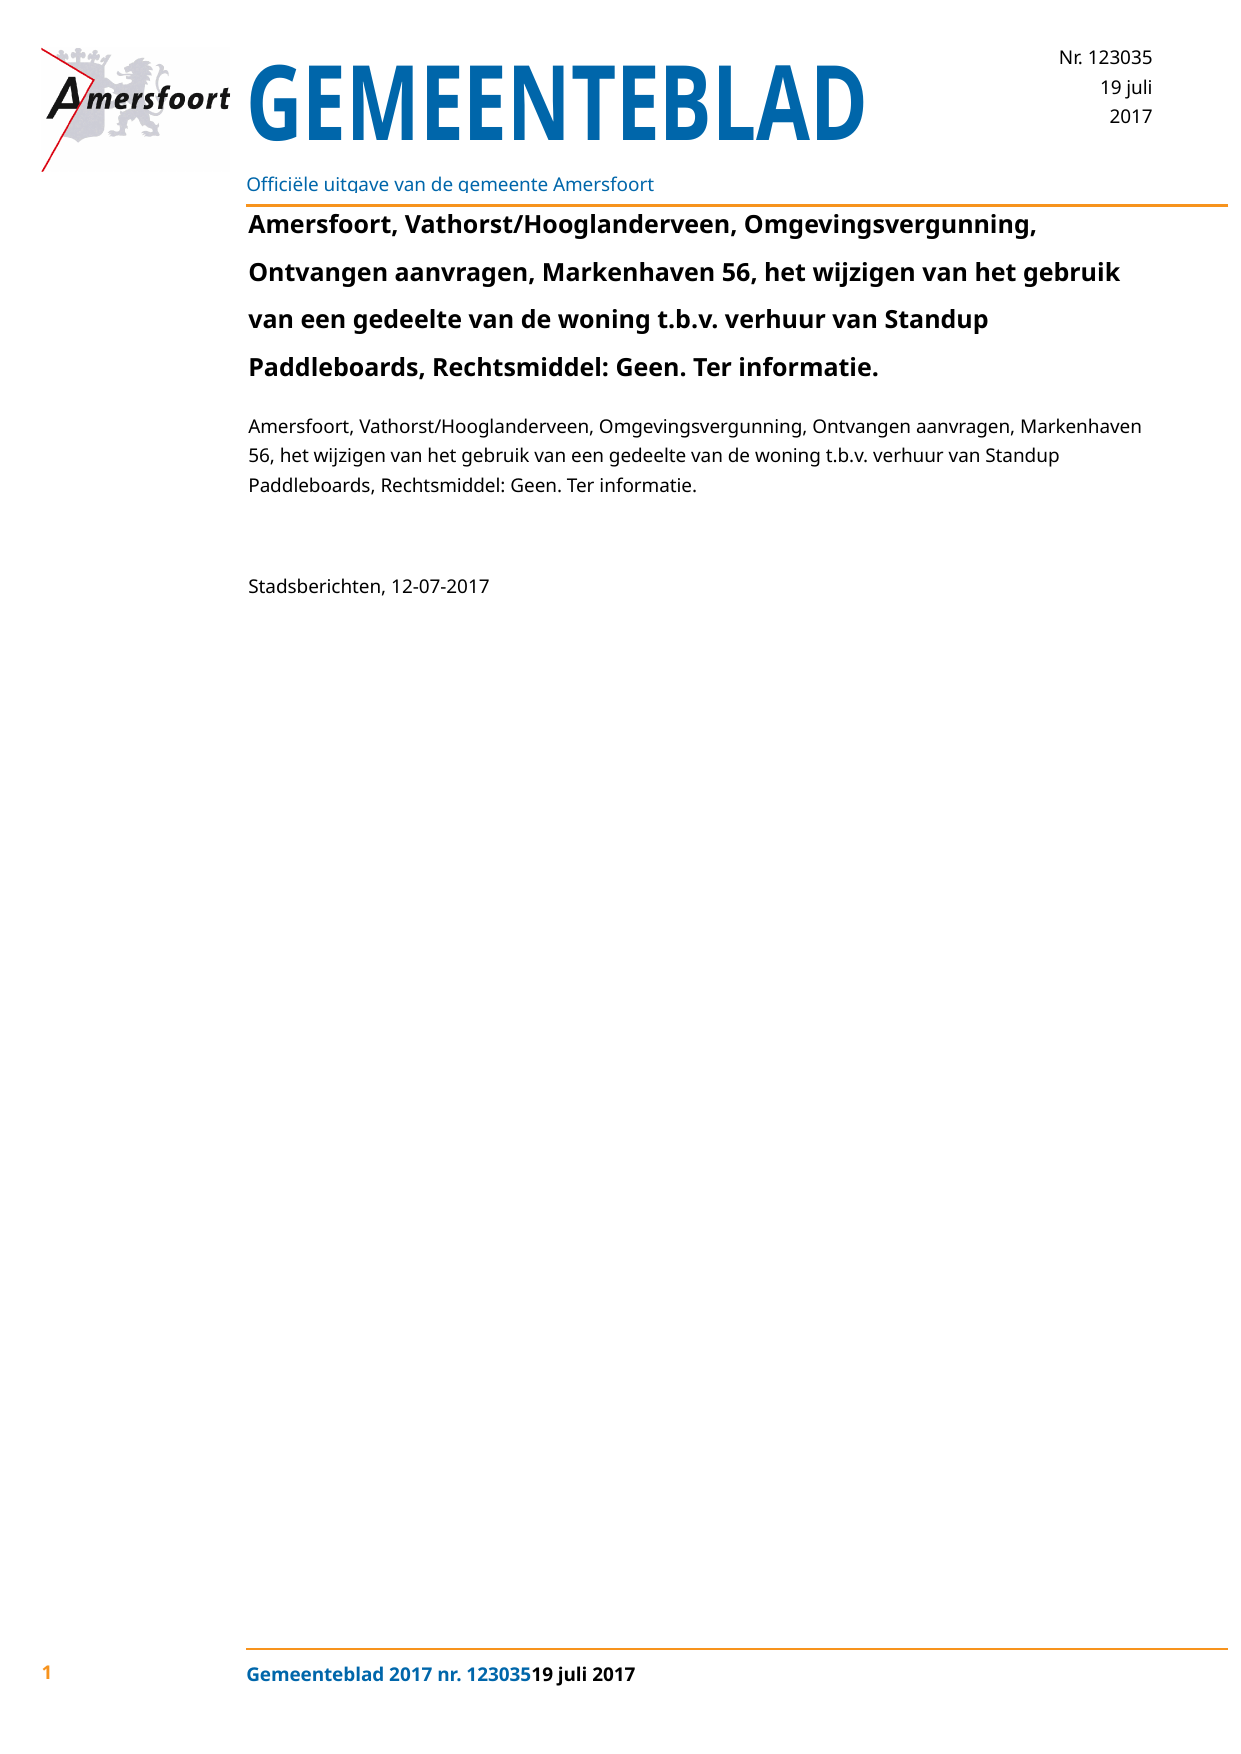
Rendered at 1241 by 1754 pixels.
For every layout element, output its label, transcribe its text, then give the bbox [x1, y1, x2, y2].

text Amersfoort, Vathorst/Hooglanderveen, Omgevingsvergunning, Ontvangen aanvragen, Markenhaven 56, het wijzigen van het gebruik van een gedeelte van de woning t.b.v. verhuur van Standup Paddleboards, Rechtsmiddel: Geen. Ter informatie. [248, 413, 1152, 498]
text Amersfoort, Vathorst/Hooglanderveen, Omgevingsvergunning, Ontvangen aanvragen, Markenhaven 56, het wijzigen van het gebruik van een gedeelte van de woning t.b.v. verhuur van Standup Paddleboards, Rechtsmiddel: Geen. Ter informatie. [248, 207, 1152, 384]
picture [41, 47, 231, 172]
text Stadsberichten, 12-07-2017 [248, 573, 1152, 599]
